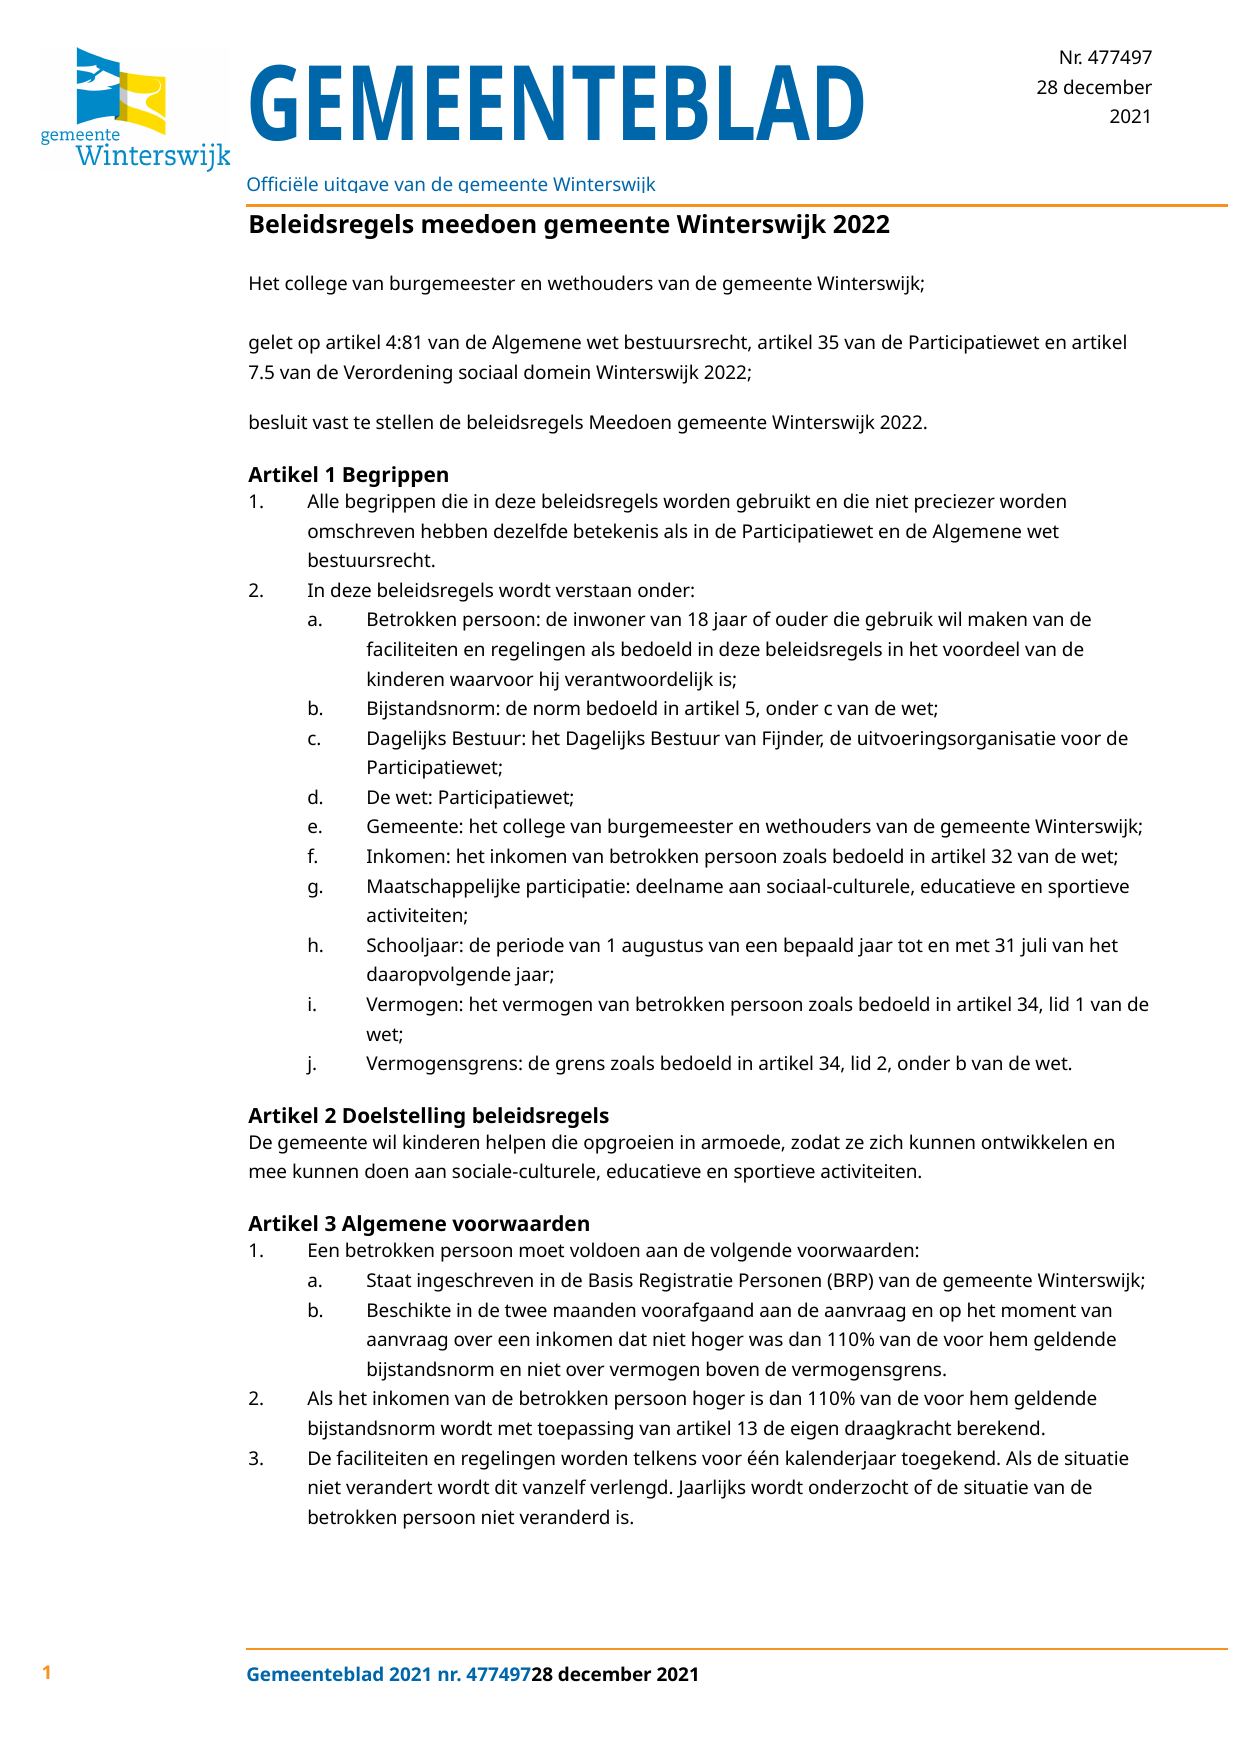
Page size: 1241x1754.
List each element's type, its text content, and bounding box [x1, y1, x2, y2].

list Als het inkomen van de betrokken persoon hoger is dan 110% van de voor hem geldende bijstandsnorm wordt met toepassing van artikel 13 de eigen draagkracht berekend. [248, 1386, 1152, 1441]
text gelet op artikel 4:81 van de Algemene wet bestuursrecht, artikel 35 van de Participatiewet en artikel 7.5 van de Verordening sociaal domein Winterswijk 2022; [248, 329, 1152, 385]
list De faciliteiten en regelingen worden telkens voor één kalenderjaar toegekend. Als de situatie niet verandert wordt dit vanzelf verlengd. Jaarlijks wordt onderzocht of de situatie van de betrokken persoon niet veranderd is. [248, 1445, 1152, 1529]
list Betrokken persoon: de inwoner van 18 jaar of ouder die gebruik wil maken van de faciliteiten en regelingen als bedoeld in deze beleidsregels in het voordeel van de kinderen waarvoor hij verantwoordelijk is; [307, 607, 1152, 691]
text Artikel 2 Doelstelling beleidsregels [248, 1101, 1152, 1129]
text besluit vast te stellen de beleidsregels Meedoen gemeente Winterswijk 2022. [248, 409, 1152, 435]
list Inkomen: het inkomen van betrokken persoon zoals bedoeld in artikel 32 van de wet; [307, 843, 1152, 869]
list In deze beleidsregels wordt verstaan onder: [248, 577, 1152, 603]
text Artikel 3 Algemene voorwaarden [248, 1209, 1152, 1238]
list Gemeente: het college van burgemeester en wethouders van de gemeente Winterswijk; [307, 814, 1152, 839]
list Beschikte in de twee maanden voorafgaand aan de aanvraag en op het moment van aanvraag over een inkomen dat niet hoger was dan 110% van de voor hem geldende bijstandsnorm en niet over vermogen boven de vermogensgrens. [307, 1297, 1152, 1382]
list Bijstandsnorm: de norm bedoeld in artikel 5, onder c van de wet; [307, 695, 1152, 721]
list Staat ingeschreven in de Basis Registratie Personen (BRP) van de gemeente Winterswijk; [307, 1267, 1152, 1293]
list De wet: Participatiewet; [307, 784, 1152, 810]
text De gemeente wil kinderen helpen die opgroeien in armoede, zodat ze zich kunnen ontwikkelen en mee kunnen doen aan sociale-culturele, educatieve en sportieve activiteiten. [248, 1129, 1152, 1184]
list Schooljaar: de periode van 1 augustus van een bepaald jaar tot en met 31 juli van het daaropvolgende jaar; [307, 932, 1152, 987]
list Vermogensgrens: de grens zoals bedoeld in artikel 34, lid 2, onder b van de wet. [307, 1050, 1152, 1076]
picture [225, 153, 231, 162]
list Alle begrippen die in deze beleidsregels worden gebruikt en die niet preciezer worden omschreven hebben dezelfde betekenis als in de Participatiewet en de Algemene wet bestuursrecht. [248, 488, 1152, 573]
picture [41, 47, 231, 172]
list Een betrokken persoon moet voldoen aan de volgende voorwaarden: [248, 1238, 1152, 1263]
list Vermogen: het vermogen van betrokken persoon zoals bedoeld in artikel 34, lid 1 van de wet; [307, 991, 1152, 1046]
list Maatschappelijke participatie: deelname aan sociaal-culturele, educatieve en sportieve activiteiten; [307, 873, 1152, 928]
text Het college van burgemeester en wethouders van de gemeente Winterswijk; [248, 270, 1152, 296]
text Artikel 1 Begrippen [248, 460, 1152, 488]
list Dagelijks Bestuur: het Dagelijks Bestuur van Fijnder, de uitvoeringsorganisatie voor de Participatiewet; [307, 725, 1152, 780]
text Beleidsregels meedoen gemeente Winterswijk 2022 [248, 207, 1152, 241]
